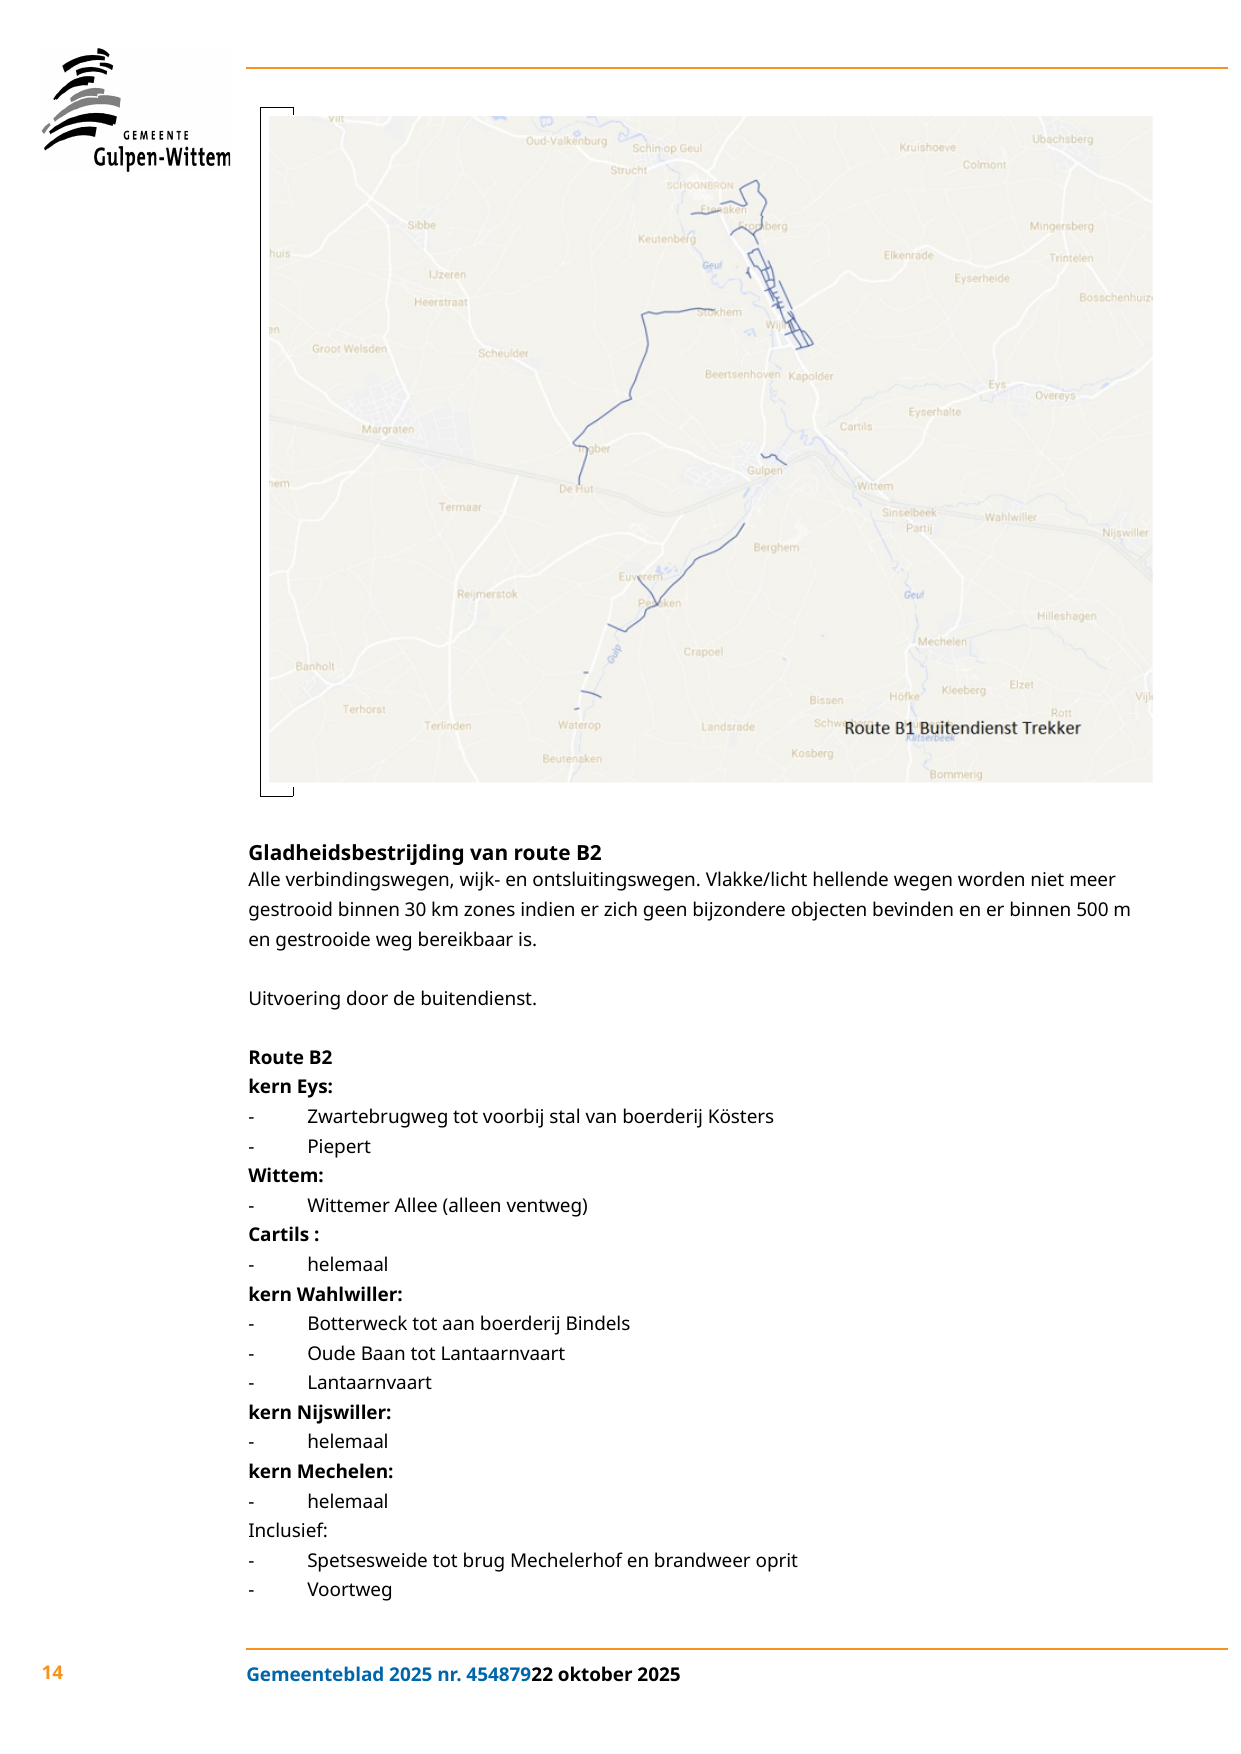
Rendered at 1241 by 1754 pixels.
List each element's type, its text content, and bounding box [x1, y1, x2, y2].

list helemaal [248, 1429, 1152, 1454]
list Piepert [248, 1133, 1152, 1159]
list helemaal [248, 1488, 1152, 1514]
text Uitvoering door de buitendienst. [248, 985, 1152, 1011]
list Botterweck tot aan boerderij Bindels [248, 1310, 1152, 1336]
text Cartils : [248, 1222, 1152, 1247]
list Oude Baan tot Lantaarnvaart [248, 1340, 1152, 1366]
list Lantaarnvaart [248, 1369, 1152, 1395]
picture [268, 115, 1155, 787]
text kern Eys: [248, 1074, 1152, 1099]
list Spetsesweide tot brug Mechelerhof en brandweer oprit [248, 1547, 1152, 1573]
text kern Nijswiller: [248, 1399, 1152, 1425]
text Route B2 [248, 1044, 1152, 1070]
text kern Wahlwiller: [248, 1281, 1152, 1307]
text Wittem: [248, 1162, 1152, 1188]
picture [41, 47, 231, 172]
text kern Mechelen: [248, 1458, 1152, 1484]
list Wittemer Allee (alleen ventweg) [248, 1192, 1152, 1218]
list helemaal [248, 1251, 1152, 1277]
text Alle verbindingswegen, wijk- en ontsluitingswegen. Vlakke/licht hellende wegen worden niet meer gestrooid binnen 30 km zones indien er zich geen bijzondere objecten bevinden en er binnen 500 m en gestrooide weg bereikbaar is. [248, 867, 1152, 952]
text Gladheidsbestrijding van route B2 [248, 838, 1152, 867]
list Zwartebrugweg tot voorbij stal van boerderij Kösters [248, 1103, 1152, 1129]
list Voortweg [248, 1577, 1152, 1602]
text Inclusief: [248, 1517, 1152, 1543]
